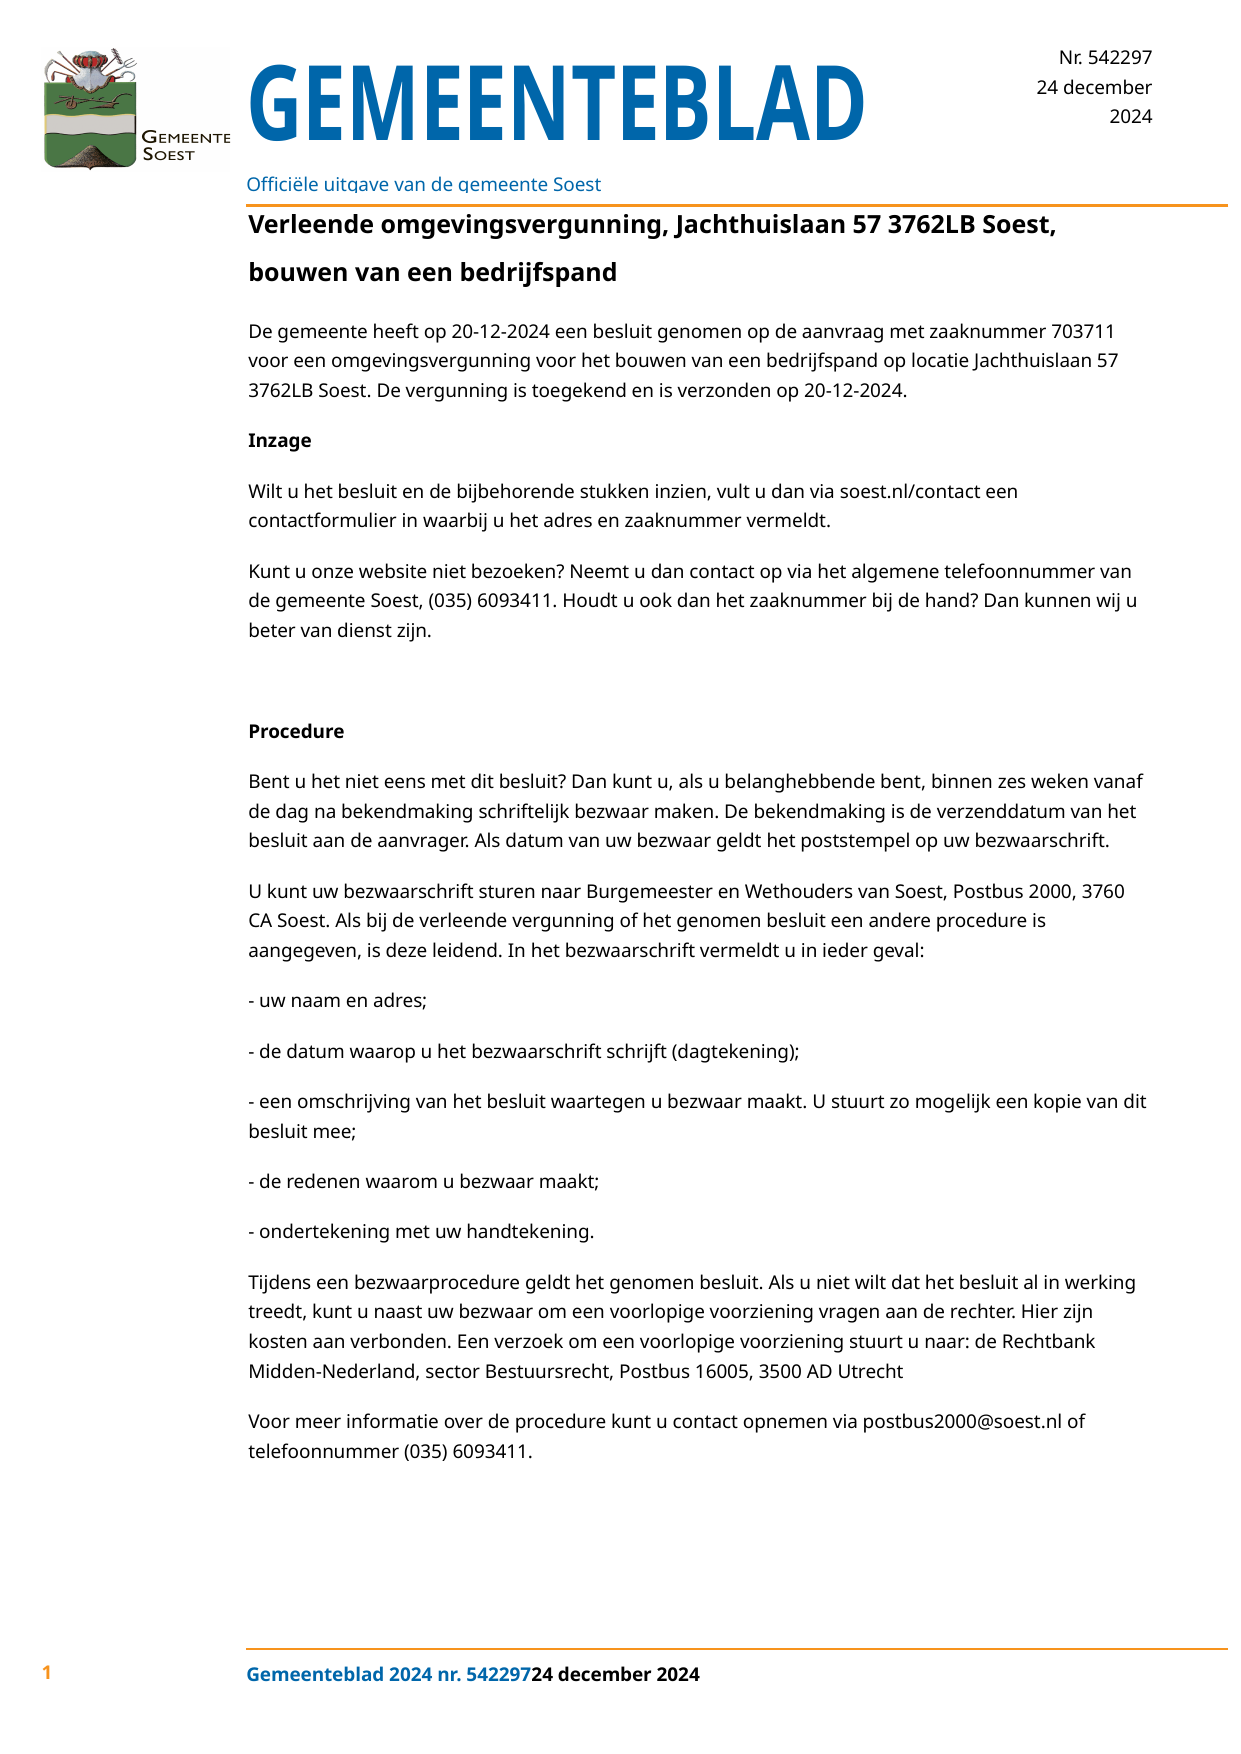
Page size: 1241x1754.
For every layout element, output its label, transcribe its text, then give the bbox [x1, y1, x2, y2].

text - een omschrijving van het besluit waartegen u bezwaar maakt. U stuurt zo mogelijk een kopie van dit besluit mee; [248, 1088, 1152, 1144]
text De gemeente heeft op 20-12-2024 een besluit genomen op de aanvraag met zaaknummer 703711 voor een omgevingsvergunning voor het bouwen van een bedrijfspand op locatie Jachthuislaan 57 3762LB Soest. De vergunning is toegekend en is verzonden op 20-12-2024. [248, 318, 1152, 403]
picture [41, 47, 231, 172]
text Tijdens een bezwaarprocedure geldt het genomen besluit. Als u niet wilt dat het besluit al in werking treedt, kunt u naast uw bezwaar om een voorlopige voorziening vragen aan de rechter. Hier zijn kosten aan verbonden. Een verzoek om een voorlopige voorziening stuurt u naar: de Rechtbank Midden-Nederland, sector Bestuursrecht, Postbus 16005, 3500 AD Utrecht [248, 1269, 1152, 1384]
text - de redenen waarom u bezwaar maakt; [248, 1168, 1152, 1194]
text Inzage [248, 427, 1152, 453]
text Kunt u onze website niet bezoeken? Neemt u dan contact op via het algemene telefoonnummer van de gemeente Soest, (035) 6093411. Houdt u ook dan het zaaknummer bij de hand? Dan kunnen wij u beter van dienst zijn. [248, 558, 1152, 643]
text Verleende omgevingsvergunning, Jachthuislaan 57 3762LB Soest, bouwen van een bedrijfspand [248, 207, 1152, 288]
text - ondertekening met uw handtekening. [248, 1219, 1152, 1244]
text Voor meer informatie over de procedure kunt u contact opnemen via postbus2000@soest.nl of telefoonnummer (035) 6093411. [248, 1408, 1152, 1464]
text Wilt u het besluit en de bijbehorende stukken inzien, vult u dan via soest.nl/contact een contactformulier in waarbij u het adres en zaaknummer vermeldt. [248, 478, 1152, 533]
text Procedure [248, 718, 1152, 744]
text U kunt uw bezwaarschrift sturen naar Burgemeester en Wethouders van Soest, Postbus 2000, 3760 CA Soest. Als bij de verleende vergunning of het genomen besluit een andere procedure is aangegeven, is deze leidend. In het bezwaarschrift vermeldt u in ieder geval: [248, 878, 1152, 963]
text - de datum waarop u het bezwaarschrift schrijft (dagtekening); [248, 1038, 1152, 1064]
text Bent u het niet eens met dit besluit? Dan kunt u, als u belanghebbende bent, binnen zes weken vanaf de dag na bekendmaking schriftelijk bezwaar maken. De bekendmaking is de verzenddatum van het besluit aan de aanvrager. Als datum van uw bezwaar geldt het poststempel op uw bezwaarschrift. [248, 768, 1152, 853]
text - uw naam en adres; [248, 987, 1152, 1013]
